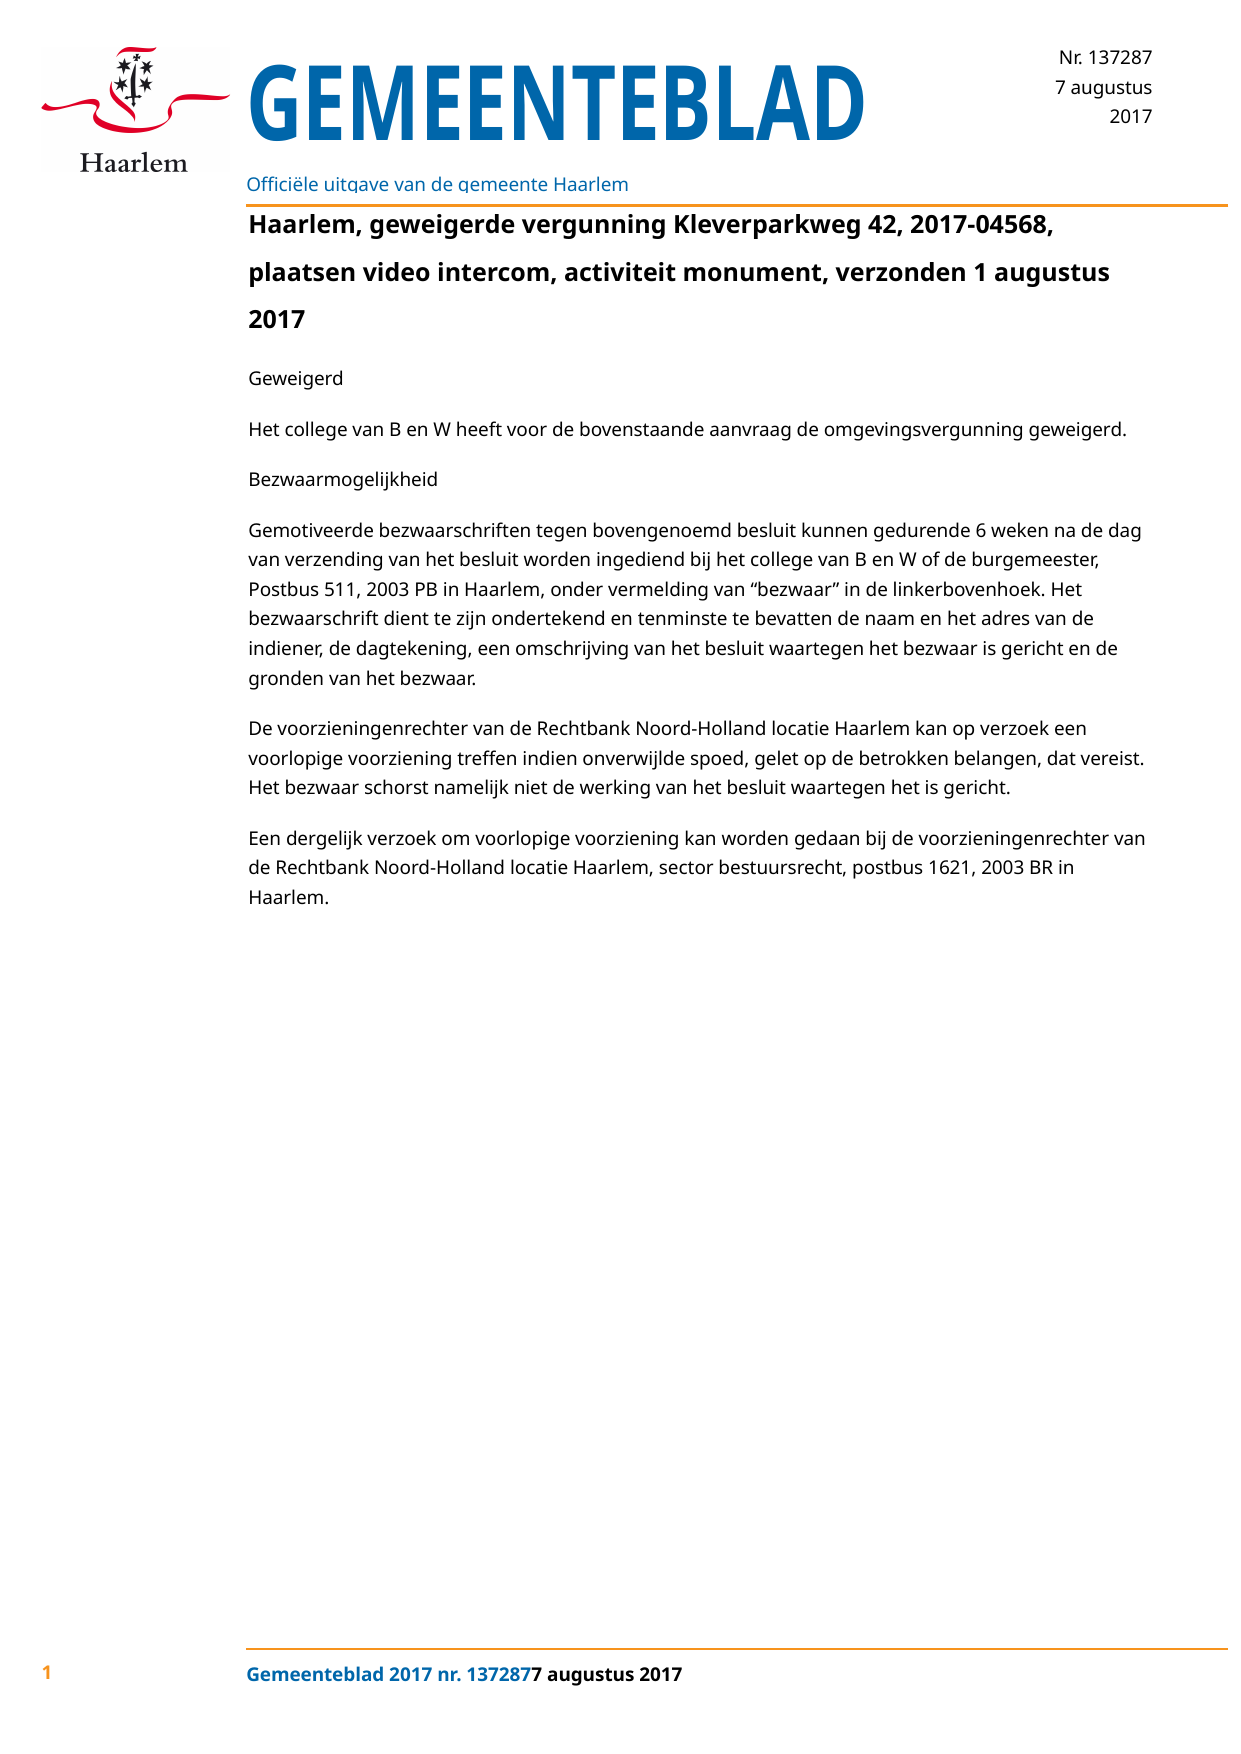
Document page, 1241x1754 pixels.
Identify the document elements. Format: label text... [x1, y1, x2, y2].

text Geweigerd [248, 366, 1152, 391]
text Haarlem, geweigerde vergunning Kleverparkweg 42, 2017-04568, plaatsen video intercom, activiteit monument, verzonden 1 augustus 2017 [248, 207, 1152, 336]
text Bezwaarmogelijkheid [248, 466, 1152, 492]
picture [41, 47, 231, 172]
text Het college van B en W heeft voor de bovenstaande aanvraag de omgevingsvergunning geweigerd. [248, 416, 1152, 442]
text Een dergelijk verzoek om voorlopige voorziening kan worden gedaan bij de voorzieningenrechter van de Rechtbank Noord-Holland locatie Haarlem, sector bestuursrecht, postbus 1621, 2003 BR in Haarlem. [248, 825, 1152, 909]
text Gemotiveerde bezwaarschriften tegen bovengenoemd besluit kunnen gedurende 6 weken na de dag van verzending van het besluit worden ingediend bij het college van B en W of de burgemeester, Postbus 511, 2003 PB in Haarlem, onder vermelding van “bezwaar” in de linkerbovenhoek. Het bezwaarschrift dient te zijn ondertekend en tenminste te bevatten de naam en het adres van de indiener, de dagtekening, een omschrijving van het besluit waartegen het bezwaar is gericht en de gronden van het bezwaar. [248, 517, 1152, 690]
text De voorzieningenrechter van de Rechtbank Noord-Holland locatie Haarlem kan op verzoek een voorlopige voorziening treffen indien onverwijlde spoed, gelet op de betrokken belangen, dat vereist. Het bezwaar schorst namelijk niet de werking van het besluit waartegen het is gericht. [248, 715, 1152, 800]
